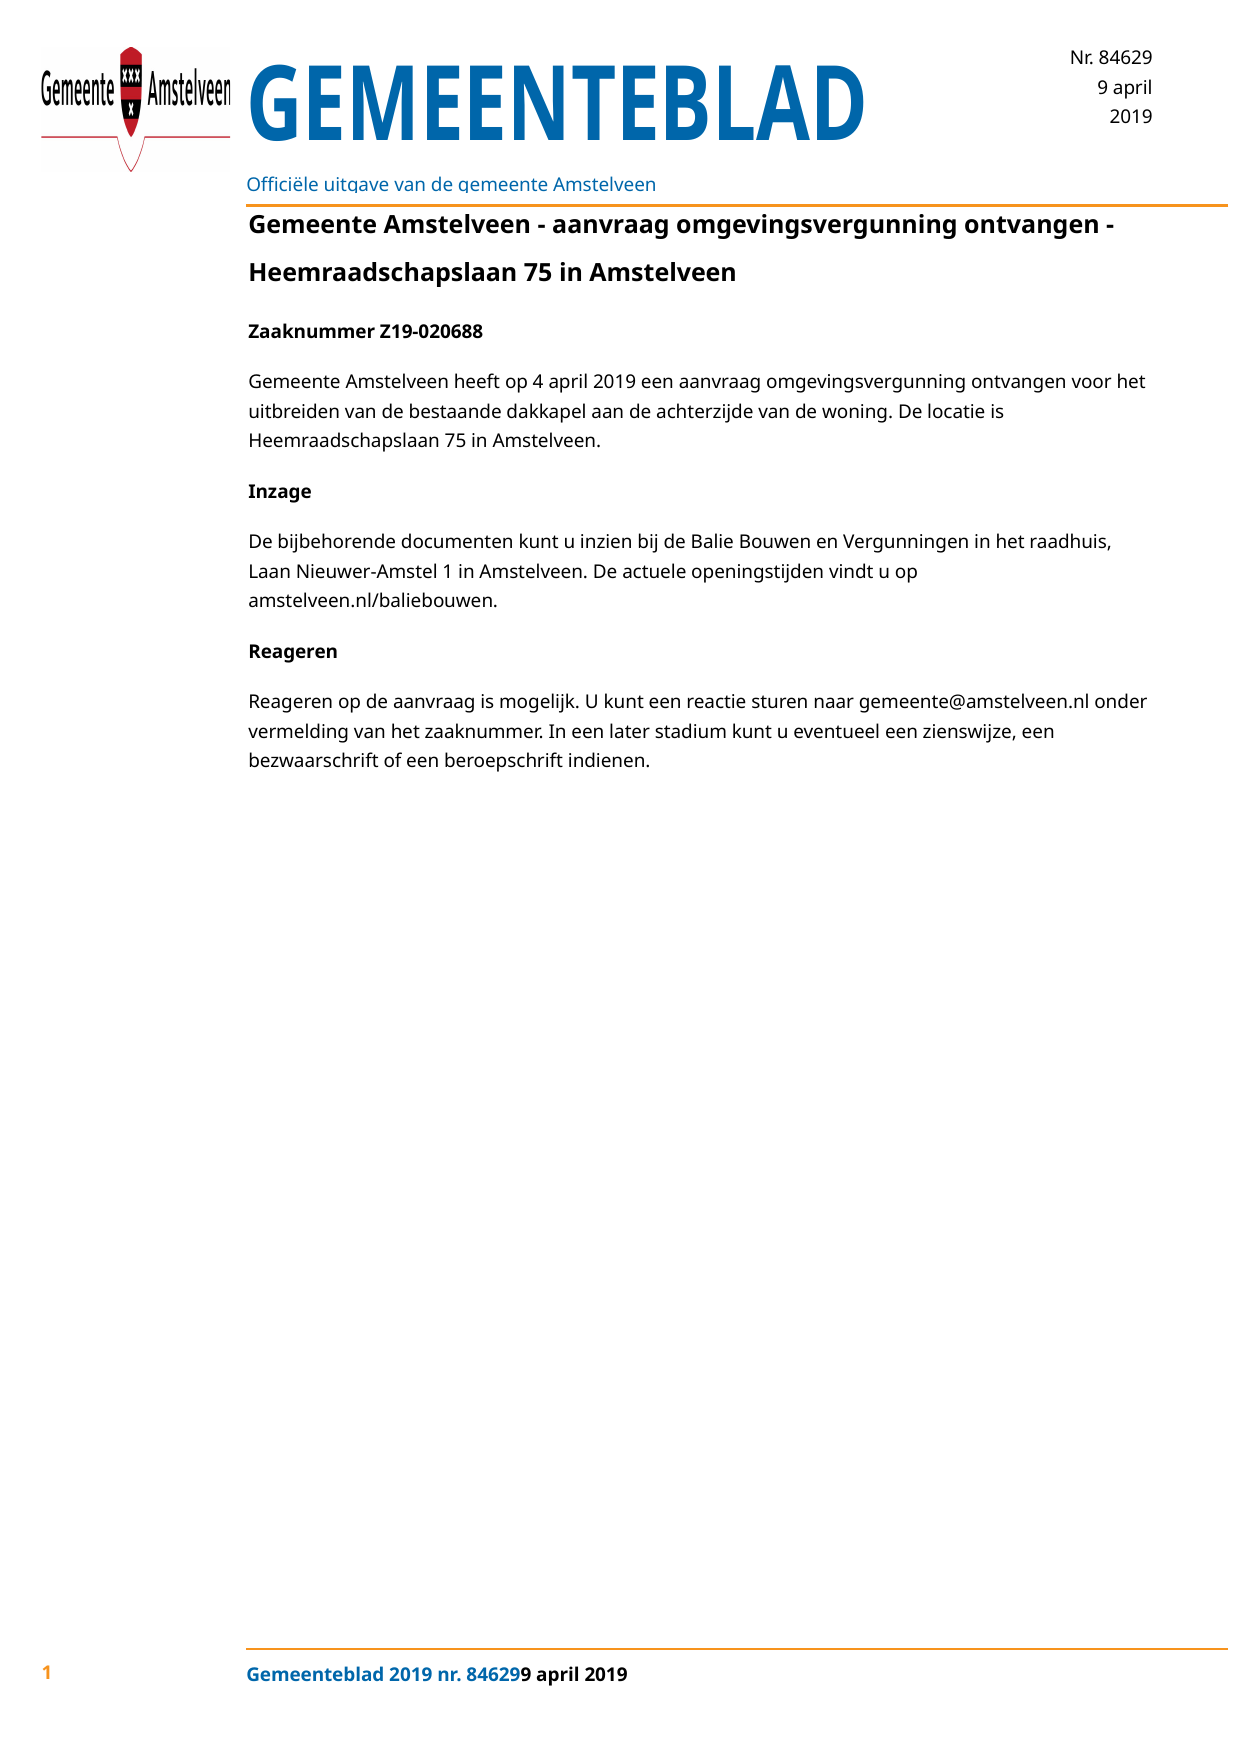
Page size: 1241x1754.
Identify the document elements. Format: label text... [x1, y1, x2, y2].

picture [41, 47, 231, 172]
text Inzage [248, 478, 1152, 504]
text Zaaknummer Z19-020688 [248, 318, 1152, 344]
text De bijbehorende documenten kunt u inzien bij de Balie Bouwen en Vergunningen in het raadhuis, Laan Nieuwer-Amstel 1 in Amstelveen. De actuele openingstijden vindt u op amstelveen.nl/baliebouwen. [248, 528, 1152, 613]
text Reageren op de aanvraag is mogelijk. U kunt een reactie sturen naar gemeente@amstelveen.nl onder vermelding van het zaaknummer. In een later stadium kunt u eventueel een zienswijze, een bezwaarschrift of een beroepschrift indienen. [248, 688, 1152, 773]
text Gemeente Amstelveen heeft op 4 april 2019 een aanvraag omgevingsvergunning ontvangen voor het uitbreiden van de bestaande dakkapel aan de achterzijde van de woning. De locatie is Heemraadschapslaan 75 in Amstelveen. [248, 368, 1152, 453]
text Reageren [248, 638, 1152, 664]
text Gemeente Amstelveen - aanvraag omgevingsvergunning ontvangen - Heemraadschapslaan 75 in Amstelveen [248, 207, 1152, 288]
